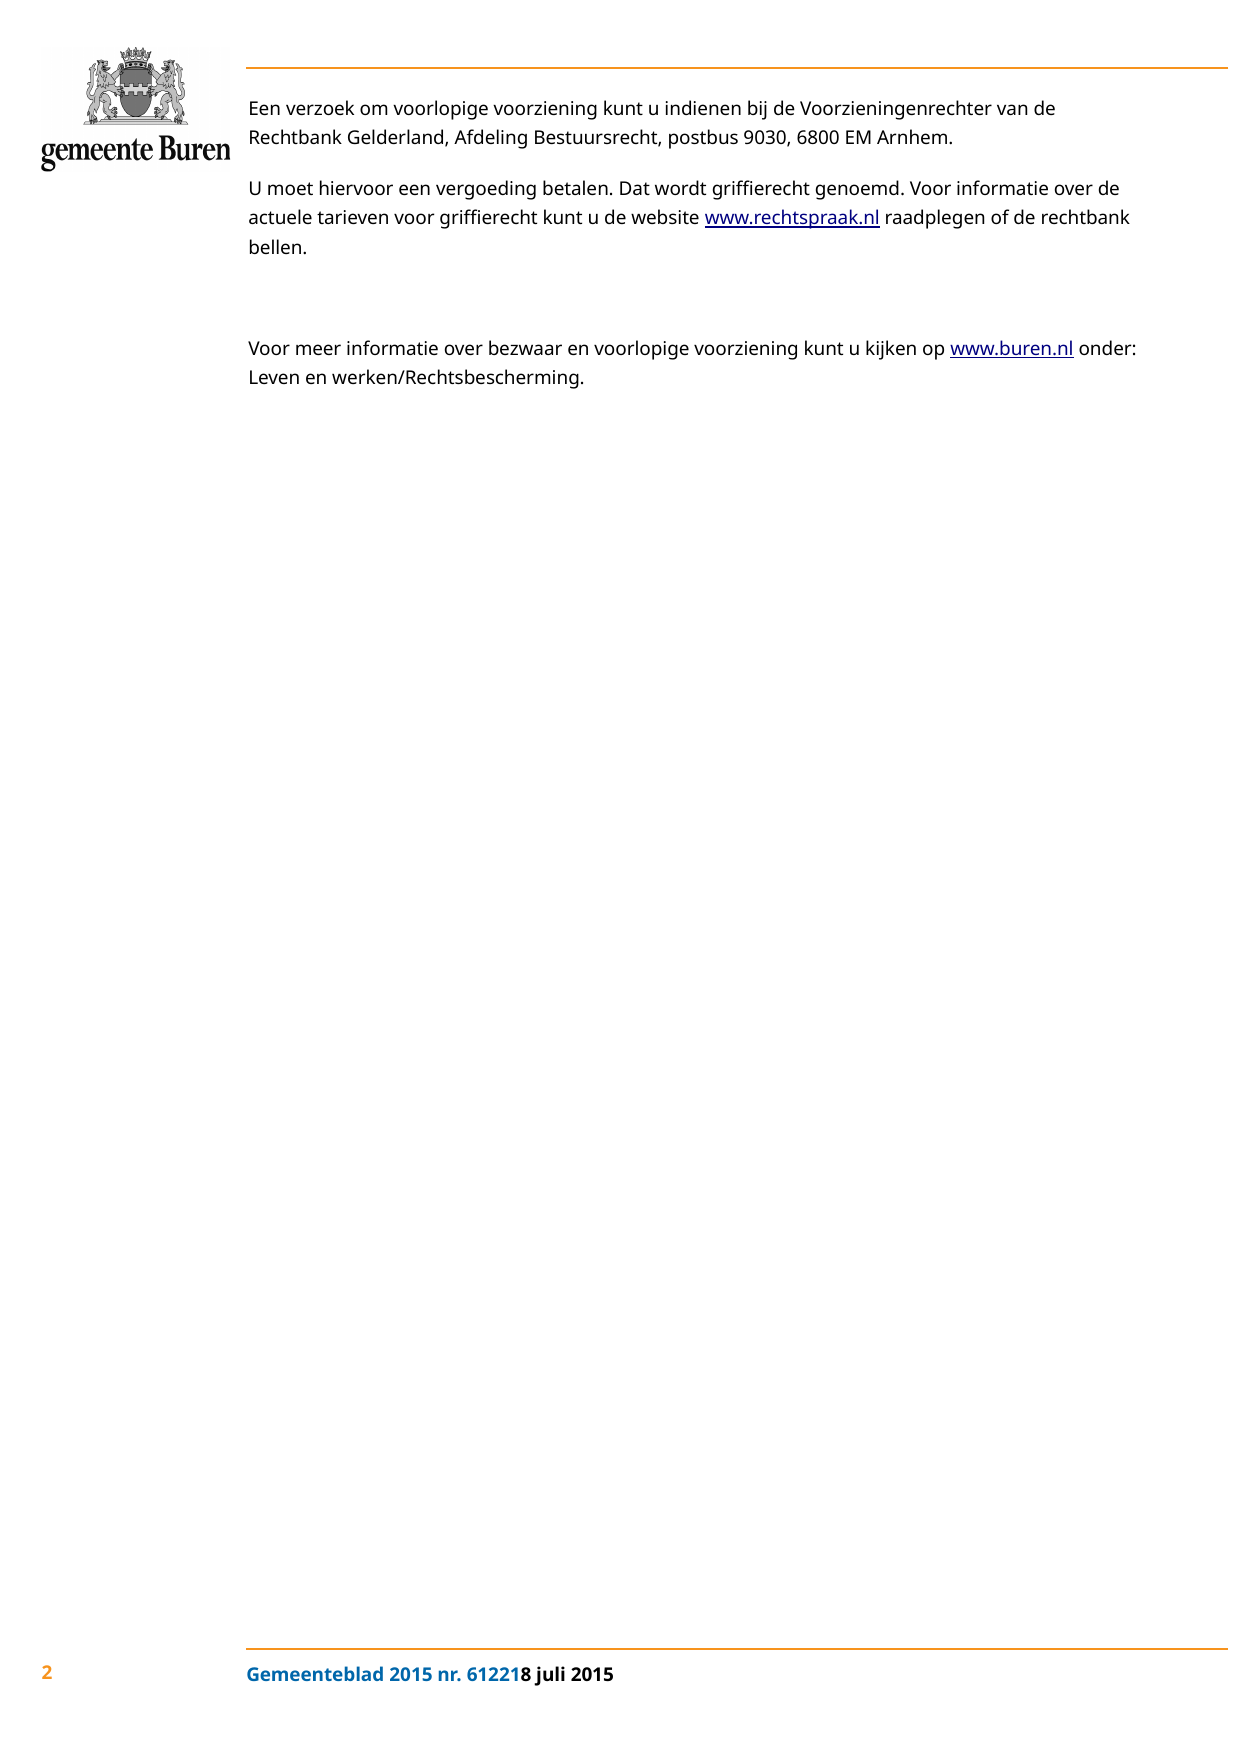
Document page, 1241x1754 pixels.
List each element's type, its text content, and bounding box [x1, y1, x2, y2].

text Een verzoek om voorlopige voorziening kunt u indienen bij de Voorzieningenrechter van de Rechtbank Gelderland, Afdeling Bestuursrecht, postbus 9030, 6800 EM Arnhem. [248, 95, 1152, 150]
picture [41, 47, 231, 172]
text U moet hiervoor een vergoeding betalen. Dat wordt griffierecht genoemd. Voor informatie over de actuele tarieven voor griffierecht kunt u de website www.rechtspraak.nl raadplegen of de rechtbank bellen. [248, 175, 1152, 260]
text Voor meer informatie over bezwaar en voorlopige voorziening kunt u kijken op www.buren.nl onder: Leven en werken/Rechtsbescherming. [248, 335, 1152, 390]
